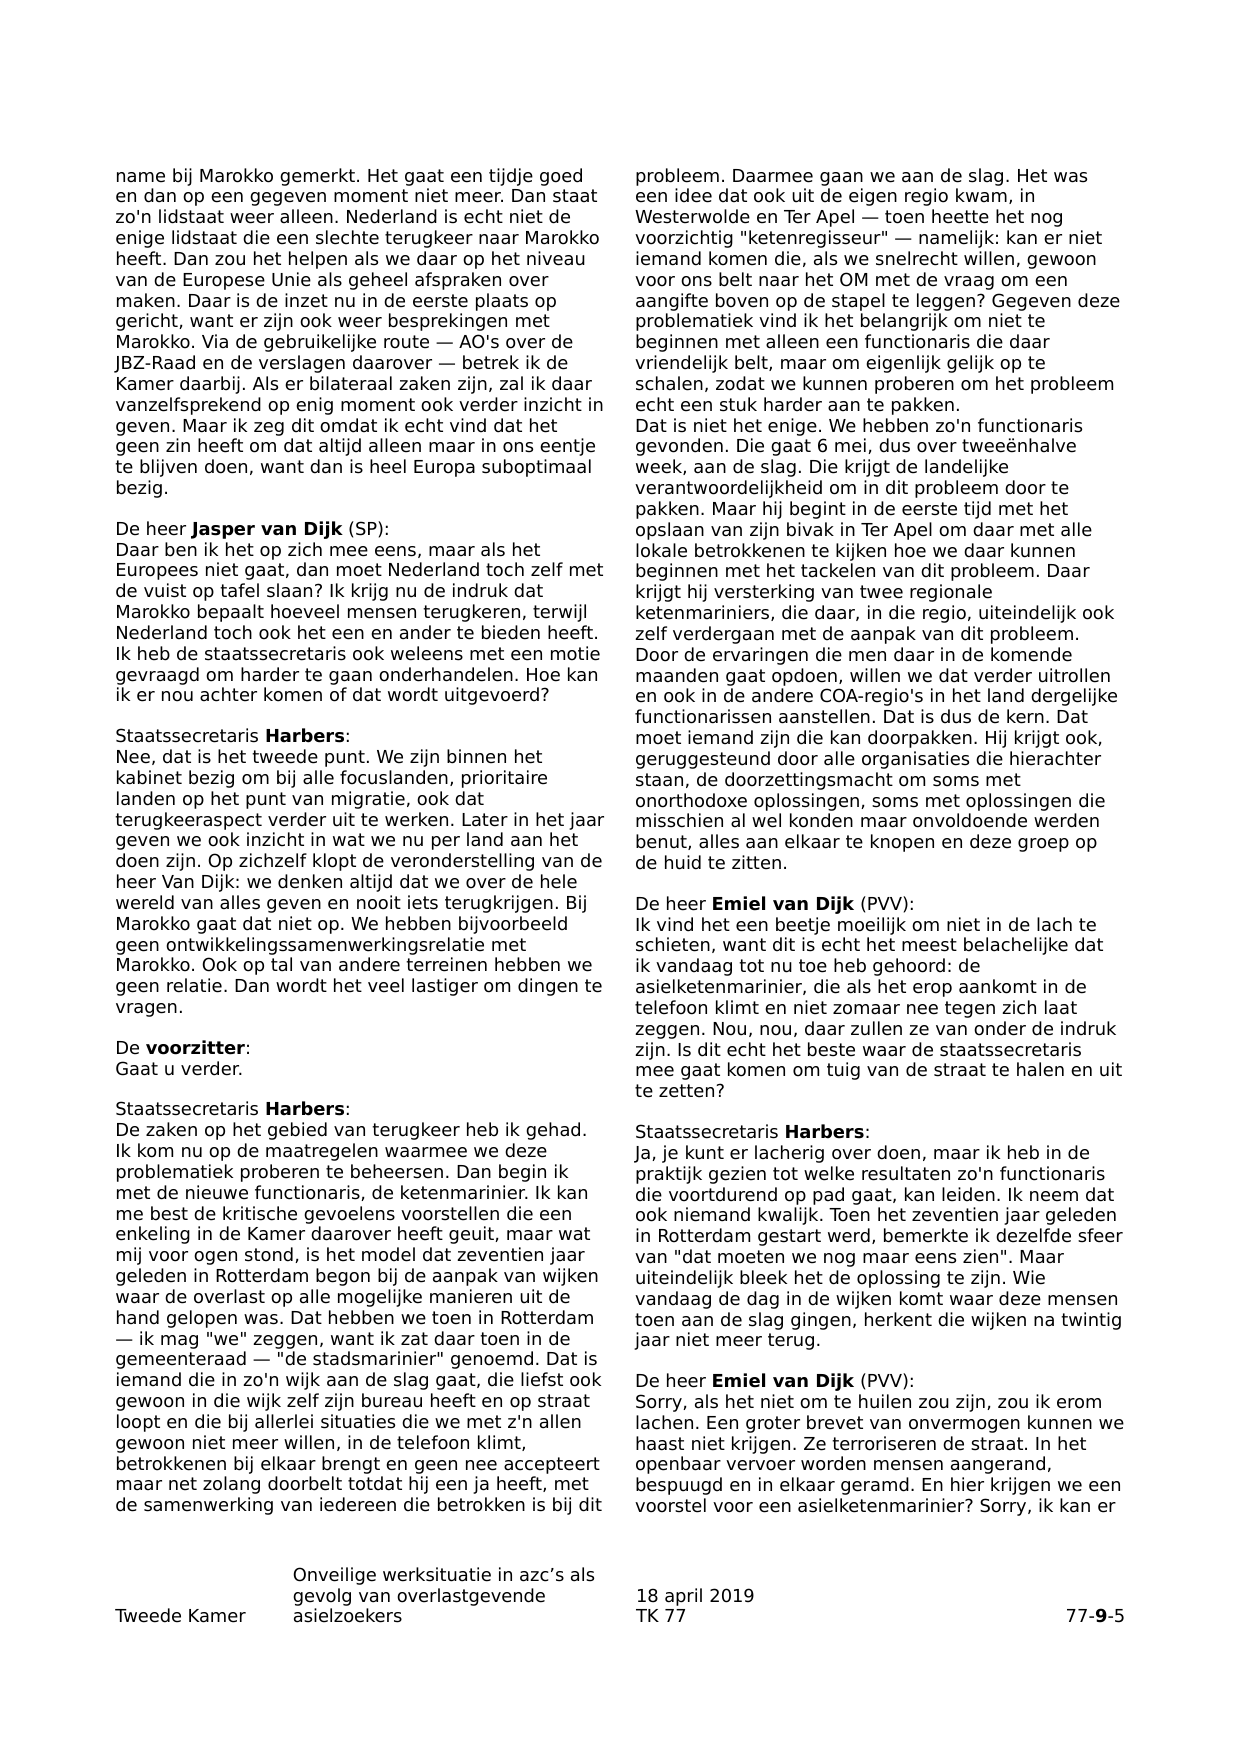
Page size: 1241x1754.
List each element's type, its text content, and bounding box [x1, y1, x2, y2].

text probleem. Daarmee gaan we aan de slag. Het was een idee dat ook uit de eigen regio kwam, in Westerwolde en Ter Apel — toen heette het nog voorzichtig "ketenregisseur" — namelijk: kan er niet iemand komen die, als we snelrecht willen, gewoon voor ons belt naar het OM met de vraag om een aangifte boven op de stapel te leggen? Gegeven deze problematiek vind ik het belangrijk om niet te beginnen met alleen een functionaris die daar vriendelijk belt, maar om eigenlijk gelijk op te schalen, zodat we kunnen proberen om het probleem echt een stuk harder aan te pakken. [635, 165, 1125, 415]
text De heer Jasper van Dijk (SP): [115, 519, 605, 539]
text Nee, dat is het tweede punt. We zijn binnen het kabinet bezig om bij alle focuslanden, prioritaire landen op het punt van migratie, ook dat terugkeeraspect verder uit te werken. Later in het jaar geven we ook inzicht in wat we nu per land aan het doen zijn. Op zichzelf klopt de veronderstelling van de heer Van Dijk: we denken altijd dat we over de hele wereld van alles geven en nooit iets terugkrijgen. Bij Marokko gaat dat niet op. We hebben bijvoorbeeld geen ontwikkelingssamenwerkingsrelatie met Marokko. Ook op tal van andere terreinen hebben we geen relatie. Dan wordt het veel lastiger om dingen te vragen. [115, 747, 605, 1018]
text Ik vind het een beetje moeilijk om niet in de lach te schieten, want dit is echt het meest belachelijke dat ik vandaag tot nu toe heb gehoord: de asielketenmarinier, die als het erop aankomt in de telefoon klimt en niet zomaar nee tegen zich laat zeggen. Nou, nou, daar zullen ze van onder de indruk zijn. Is dit echt het beste waar de staatssecretaris mee gaat komen om tuig van de straat te halen en uit te zetten? [635, 914, 1125, 1102]
text Sorry, als het niet om te huilen zou zijn, zou ik erom lachen. Een groter brevet van onvermogen kunnen we haast niet krijgen. Ze terroriseren de straat. In het openbaar vervoer worden mensen aangerand, bespuugd en in elkaar geramd. En hier krijgen we een voorstel voor een asielketenmarinier? Sorry, ik kan er [635, 1392, 1125, 1517]
text name bij Marokko gemerkt. Het gaat een tijdje goed en dan op een gegeven moment niet meer. Dan staat zo'n lidstaat weer alleen. Nederland is echt niet de enige lidstaat die een slechte terugkeer naar Marokko heeft. Dan zou het helpen als we daar op het niveau van de Europese Unie als geheel afspraken over maken. Daar is de inzet nu in de eerste plaats op gericht, want er zijn ook weer besprekingen met Marokko. Via de gebruikelijke route — AO's over de JBZ-Raad en de verslagen daarover — betrek ik de Kamer daarbij. Als er bilateraal zaken zijn, zal ik daar vanzelfsprekend op enig moment ook verder inzicht in geven. Maar ik zeg dit omdat ik echt vind dat het geen zin heeft om dat altijd alleen maar in ons eentje te blijven doen, want dan is heel Europa suboptimaal bezig. [115, 165, 605, 499]
text De zaken op het gebied van terugkeer heb ik gehad. Ik kom nu op de maatregelen waarmee we deze problematiek proberen te beheersen. Dan begin ik met de nieuwe functionaris, de ketenmarinier. Ik kan me best de kritische gevoelens voorstellen die een enkeling in de Kamer daarover heeft geuit, maar wat mij voor ogen stond, is het model dat zeventien jaar geleden in Rotterdam begon bij de aanpak van wijken waar de overlast op alle mogelijke manieren uit de hand gelopen was. Dat hebben we toen in Rotterdam — ik mag "we" zeggen, want ik zat daar toen in de gemeenteraad — "de stadsmarinier" genoemd. Dat is iemand die in zo'n wijk aan de slag gaat, die liefst ook gewoon in die wijk zelf zijn bureau heeft en op straat loopt en die bij allerlei situaties die we met z'n allen gewoon niet meer willen, in de telefoon klimt, betrokkenen bij elkaar brengt en geen nee accepteert maar net zolang doorbelt totdat hij een ja heeft, met de samenwerking van iedereen die betrokken is bij dit [115, 1120, 605, 1516]
text De heer Emiel van Dijk (PVV): [635, 894, 1125, 914]
text Daar ben ik het op zich mee eens, maar als het Europees niet gaat, dan moet Nederland toch zelf met de vuist op tafel slaan? Ik krijg nu de indruk dat Marokko bepaalt hoeveel mensen terugkeren, terwijl Nederland toch ook het een en ander te bieden heeft. Ik heb de staatssecretaris ook weleens met een motie gevraagd om harder te gaan onderhandelen. Hoe kan ik er nou achter komen of dat wordt uitgevoerd? [115, 539, 605, 706]
text Gaat u verder. [115, 1058, 605, 1079]
text Staatssecretaris Harbers: [115, 726, 605, 747]
text Ja, je kunt er lacherig over doen, maar ik heb in de praktijk gezien tot welke resultaten zo'n functionaris die voortdurend op pad gaat, kan leiden. Ik neem dat ook niemand kwalijk. Toen het zeventien jaar geleden in Rotterdam gestart werd, bemerkte ik dezelfde sfeer van "dat moeten we nog maar eens zien". Maar uiteindelijk bleek het de oplossing te zijn. Wie vandaag de dag in de wijken komt waar deze mensen toen aan de slag gingen, herkent die wijken na twintig jaar niet meer terug. [635, 1143, 1125, 1351]
text Dat is niet het enige. We hebben zo'n functionaris gevonden. Die gaat 6 mei, dus over tweeënhalve week, aan de slag. Die krijgt de landelijke verantwoordelijkheid om in dit probleem door te pakken. Maar hij begint in de eerste tijd met het opslaan van zijn bivak in Ter Apel om daar met alle lokale betrokkenen te kijken hoe we daar kunnen beginnen met het tackelen van dit probleem. Daar krijgt hij versterking van twee regionale ketenmariniers, die daar, in die regio, uiteindelijk ook zelf verdergaan met de aanpak van dit probleem. Door de ervaringen die men daar in de komende maanden gaat opdoen, willen we dat verder uitrollen en ook in de andere COA-regio's in het land dergelijke functionarissen aanstellen. Dat is dus de kern. Dat moet iemand zijn die kan doorpakken. Hij krijgt ook, geruggesteund door alle organisaties die hierachter staan, de doorzettingsmacht om soms met onorthodoxe oplossingen, soms met oplossingen die misschien al wel konden maar onvoldoende werden benut, alles aan elkaar te knopen en deze groep op de huid te zitten. [635, 415, 1125, 874]
text Staatssecretaris Harbers: [635, 1122, 1125, 1143]
text De voorzitter: [115, 1038, 605, 1058]
text De heer Emiel van Dijk (PVV): [635, 1371, 1125, 1392]
text Staatssecretaris Harbers: [115, 1099, 605, 1120]
